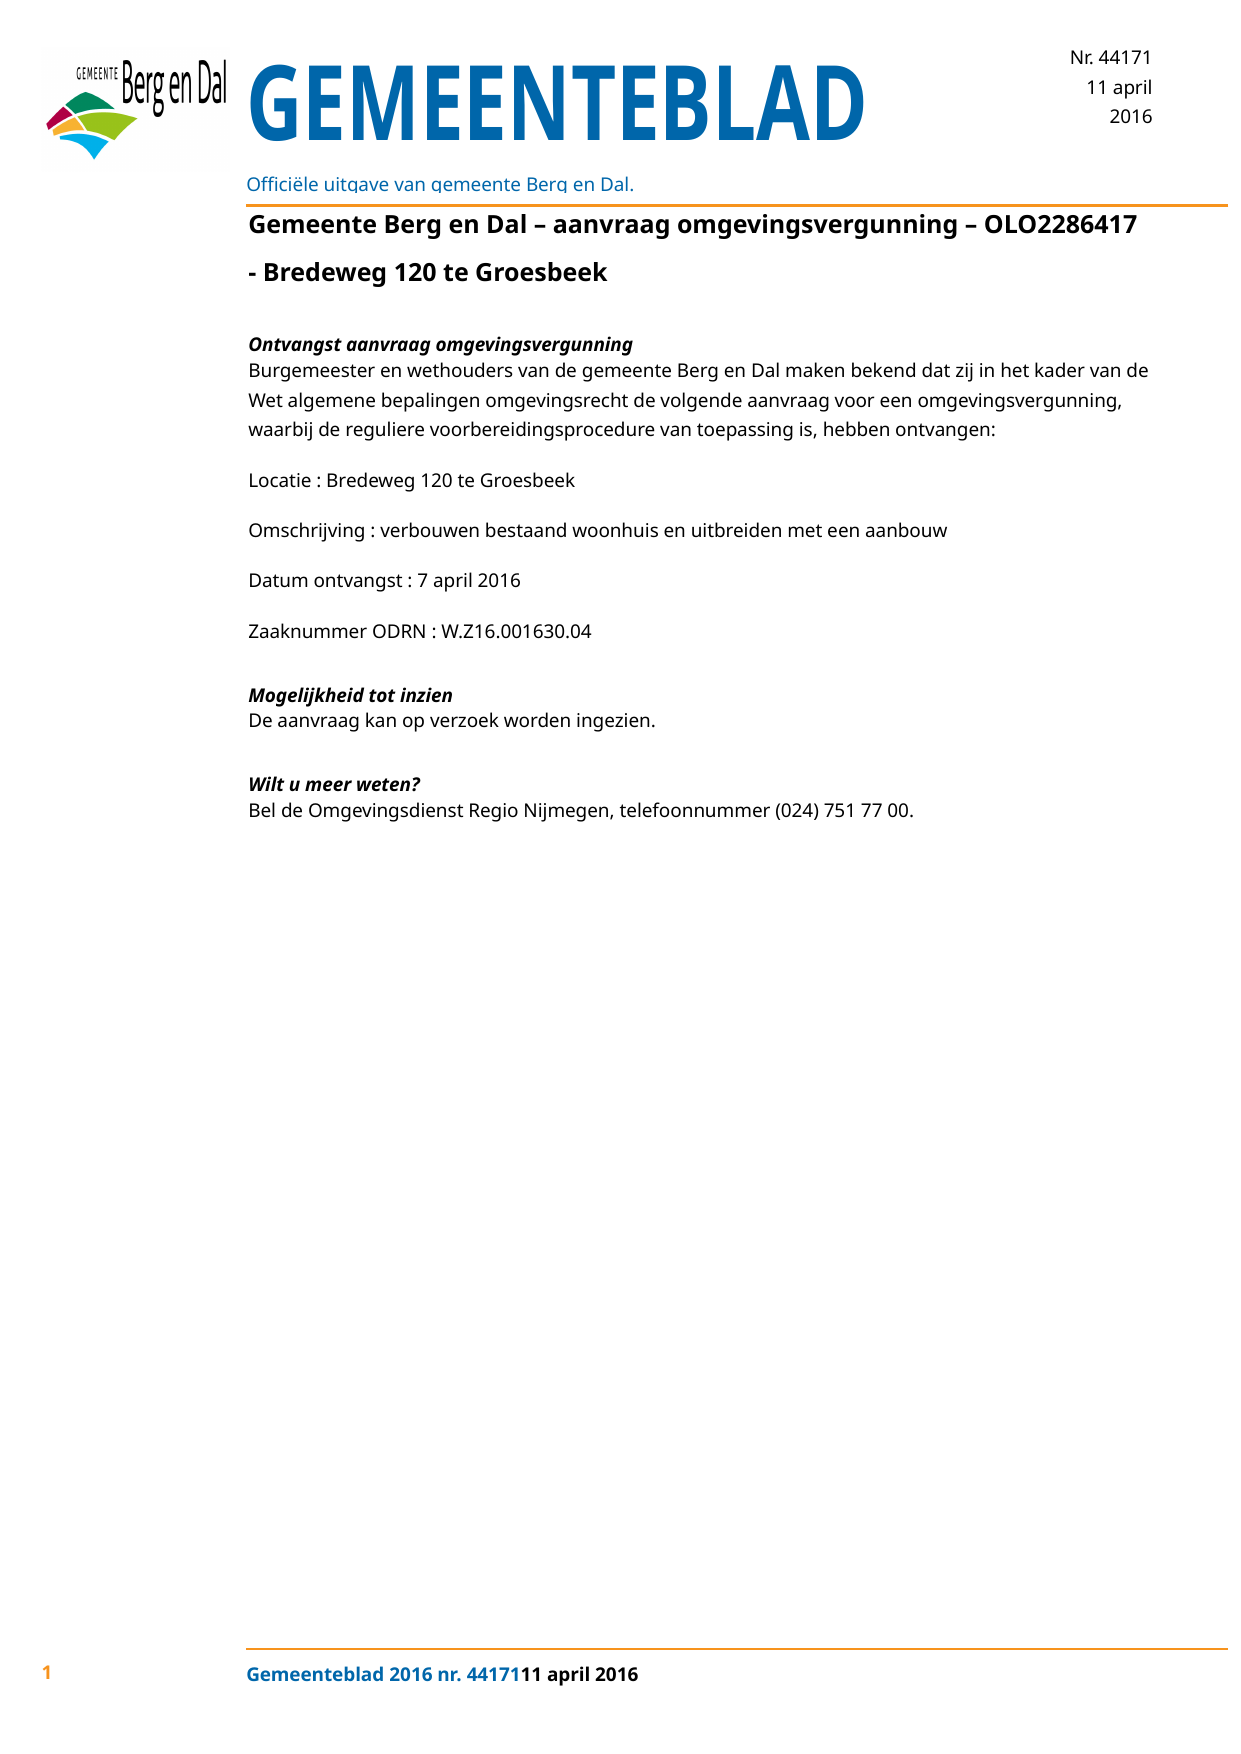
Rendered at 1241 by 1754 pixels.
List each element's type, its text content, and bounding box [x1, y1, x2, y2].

text Ontvangst aanvraag omgevingsvergunning [248, 331, 1152, 357]
text Bel de Omgevingsdienst Regio Nijmegen, telefoonnummer (024) 751 77 00. [248, 797, 1152, 823]
text Mogelijkheid tot inzien [248, 682, 1152, 708]
text Zaaknummer ODRN : W.Z16.001630.04 [248, 618, 1152, 644]
text Wilt u meer weten? [248, 772, 1152, 797]
text Omschrijving : verbouwen bestaand woonhuis en uitbreiden met een aanbouw [248, 517, 1152, 543]
text Datum ontvangst : 7 april 2016 [248, 568, 1152, 593]
text Burgemeester en wethouders van de gemeente Berg en Dal maken bekend dat zij in het kader van de Wet algemene bepalingen omgevingsrecht de volgende aanvraag voor een omgevingsvergunning, waarbij de reguliere voorbereidingsprocedure van toepassing is, hebben ontvangen: [248, 357, 1152, 442]
text Locatie : Bredeweg 120 te Groesbeek [248, 467, 1152, 492]
text Gemeente Berg en Dal – aanvraag omgevingsvergunning – OLO2286417 - Bredeweg 120 te Groesbeek [248, 207, 1152, 288]
text De aanvraag kan op verzoek worden ingezien. [248, 708, 1152, 733]
picture [41, 47, 231, 172]
